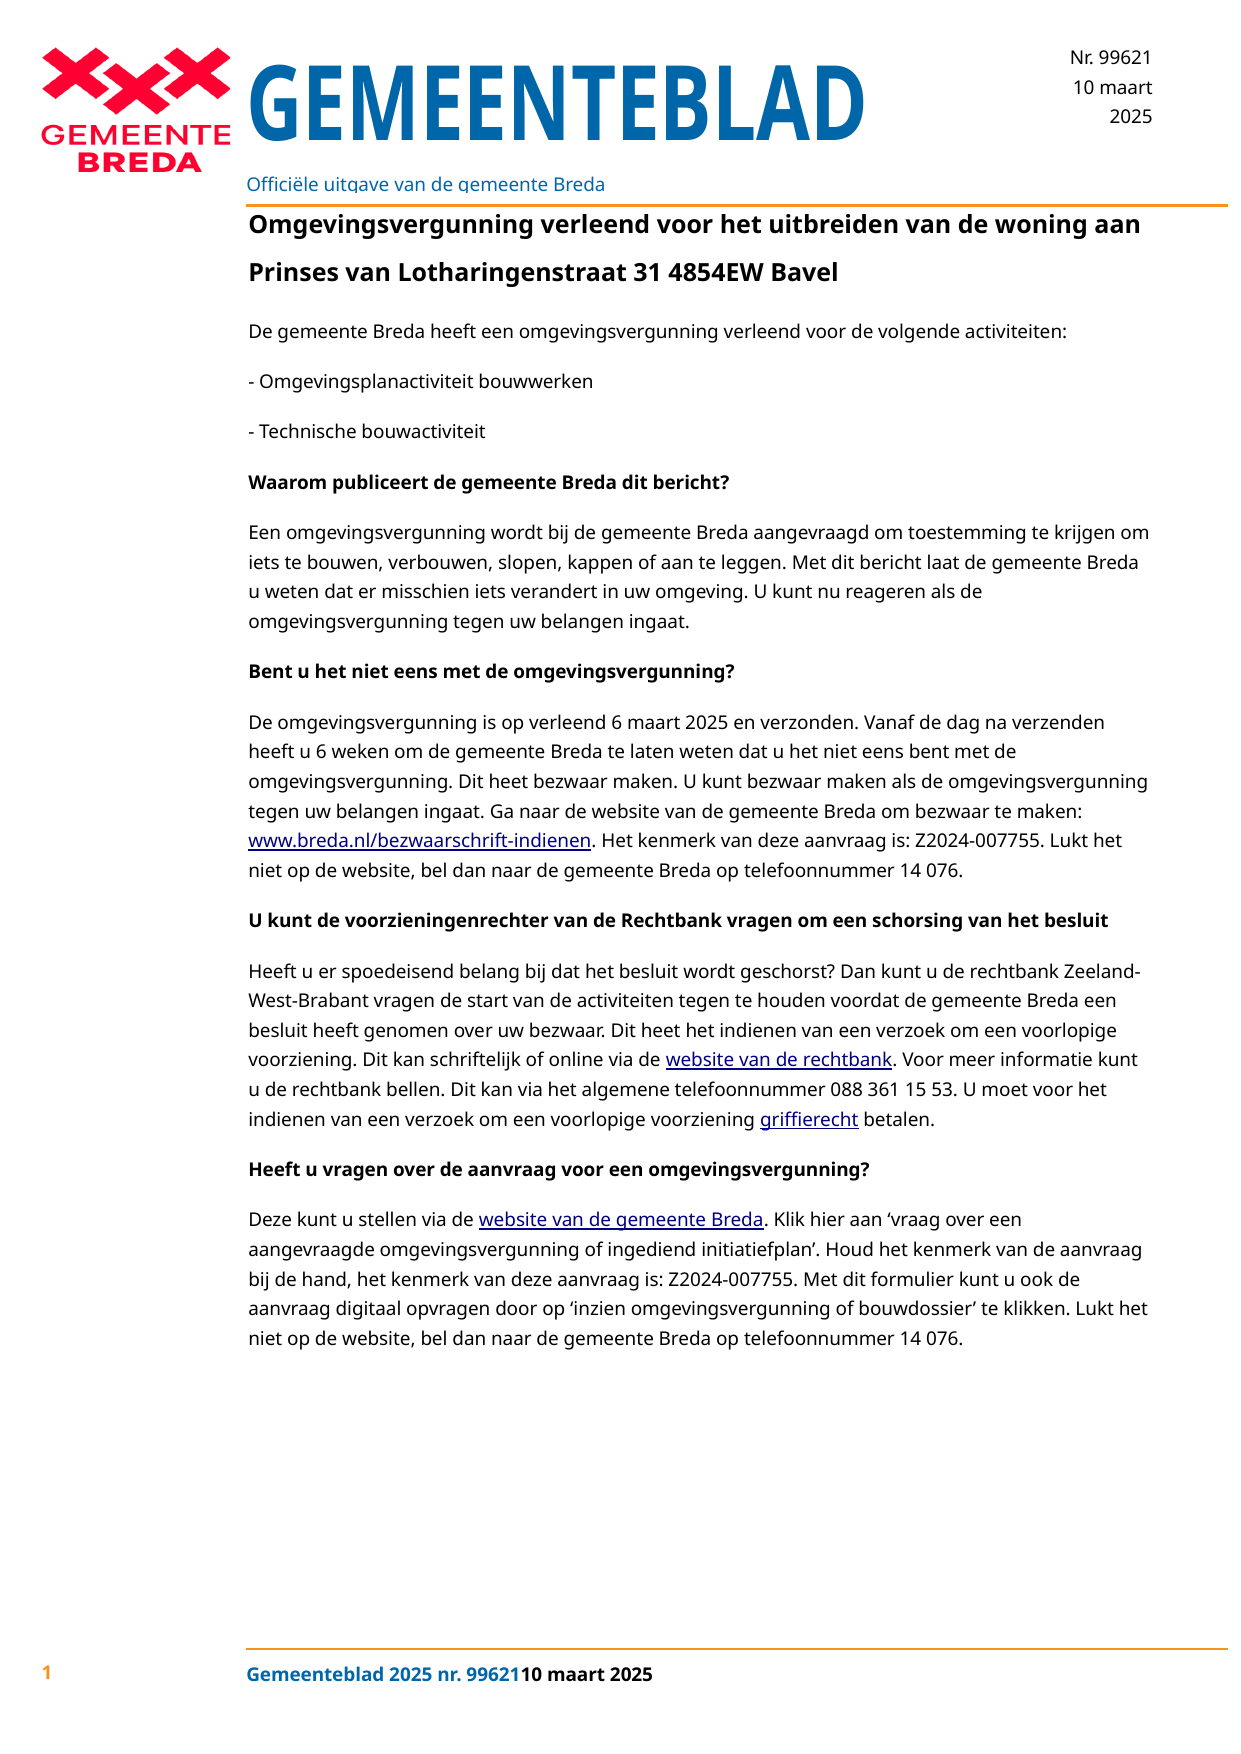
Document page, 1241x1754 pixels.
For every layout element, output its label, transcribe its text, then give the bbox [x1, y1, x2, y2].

text - Technische bouwactiviteit [248, 419, 1152, 444]
text Deze kunt u stellen via de website van de gemeente Breda. Klik hier aan ‘vraag over een aangevraagde omgevingsvergunning of ingediend initiatiefplan’. Houd het kenmerk van de aanvraag bij de hand, het kenmerk van deze aanvraag is: Z2024-007755. Met dit formulier kunt u ook de aanvraag digitaal opvragen door op ‘inzien omgevingsvergunning of bouwdossier’ te klikken. Lukt het niet op de website, bel dan naar de gemeente Breda op telefoonnummer 14 076. [248, 1207, 1152, 1351]
text Omgevingsvergunning verleend voor het uitbreiden van de woning aan Prinses van Lotharingenstraat 31 4854EW Bavel [248, 207, 1152, 288]
text De gemeente Breda heeft een omgevingsvergunning verleend voor de volgende activiteiten: [248, 318, 1152, 344]
text Waarom publiceert de gemeente Breda dit bericht? [248, 469, 1152, 495]
picture [41, 47, 231, 172]
text Een omgevingsvergunning wordt bij de gemeente Breda aangevraagd om toestemming te krijgen om iets te bouwen, verbouwen, slopen, kappen of aan te leggen. Met dit bericht laat de gemeente Breda u weten dat er misschien iets verandert in uw omgeving. U kunt nu reageren als de omgevingsvergunning tegen uw belangen ingaat. [248, 519, 1152, 634]
text De omgevingsvergunning is op verleend 6 maart 2025 en verzonden. Vanaf de dag na verzenden heeft u 6 weken om de gemeente Breda te laten weten dat u het niet eens bent met de omgevingsvergunning. Dit heet bezwaar maken. U kunt bezwaar maken als de omgevingsvergunning tegen uw belangen ingaat. Ga naar de website van de gemeente Breda om bezwaar te maken: www.breda.nl/bezwaarschrift-indienen. Het kenmerk van deze aanvraag is: Z2024-007755. Lukt het niet op de website, bel dan naar de gemeente Breda op telefoonnummer 14 076. [248, 709, 1152, 883]
text Heeft u vragen over de aanvraag voor een omgevingsvergunning? [248, 1156, 1152, 1182]
text - Omgevingsplanactiviteit bouwwerken [248, 368, 1152, 394]
text U kunt de voorzieningenrechter van de Rechtbank vragen om een schorsing van het besluit [248, 907, 1152, 933]
text Heeft u er spoedeisend belang bij dat het besluit wordt geschorst? Dan kunt u de rechtbank Zeeland-West-Brabant vragen de start van de activiteiten tegen te houden voordat de gemeente Breda een besluit heeft genomen over uw bezwaar. Dit heet het indienen van een verzoek om een voorlopige voorziening. Dit kan schriftelijk of online via de website van de rechtbank. Voor meer informatie kunt u de rechtbank bellen. Dit kan via het algemene telefoonnummer 088 361 15 53. U moet voor het indienen van een verzoek om een voorlopige voorziening griffierecht betalen. [248, 958, 1152, 1132]
text Bent u het niet eens met de omgevingsvergunning? [248, 659, 1152, 684]
